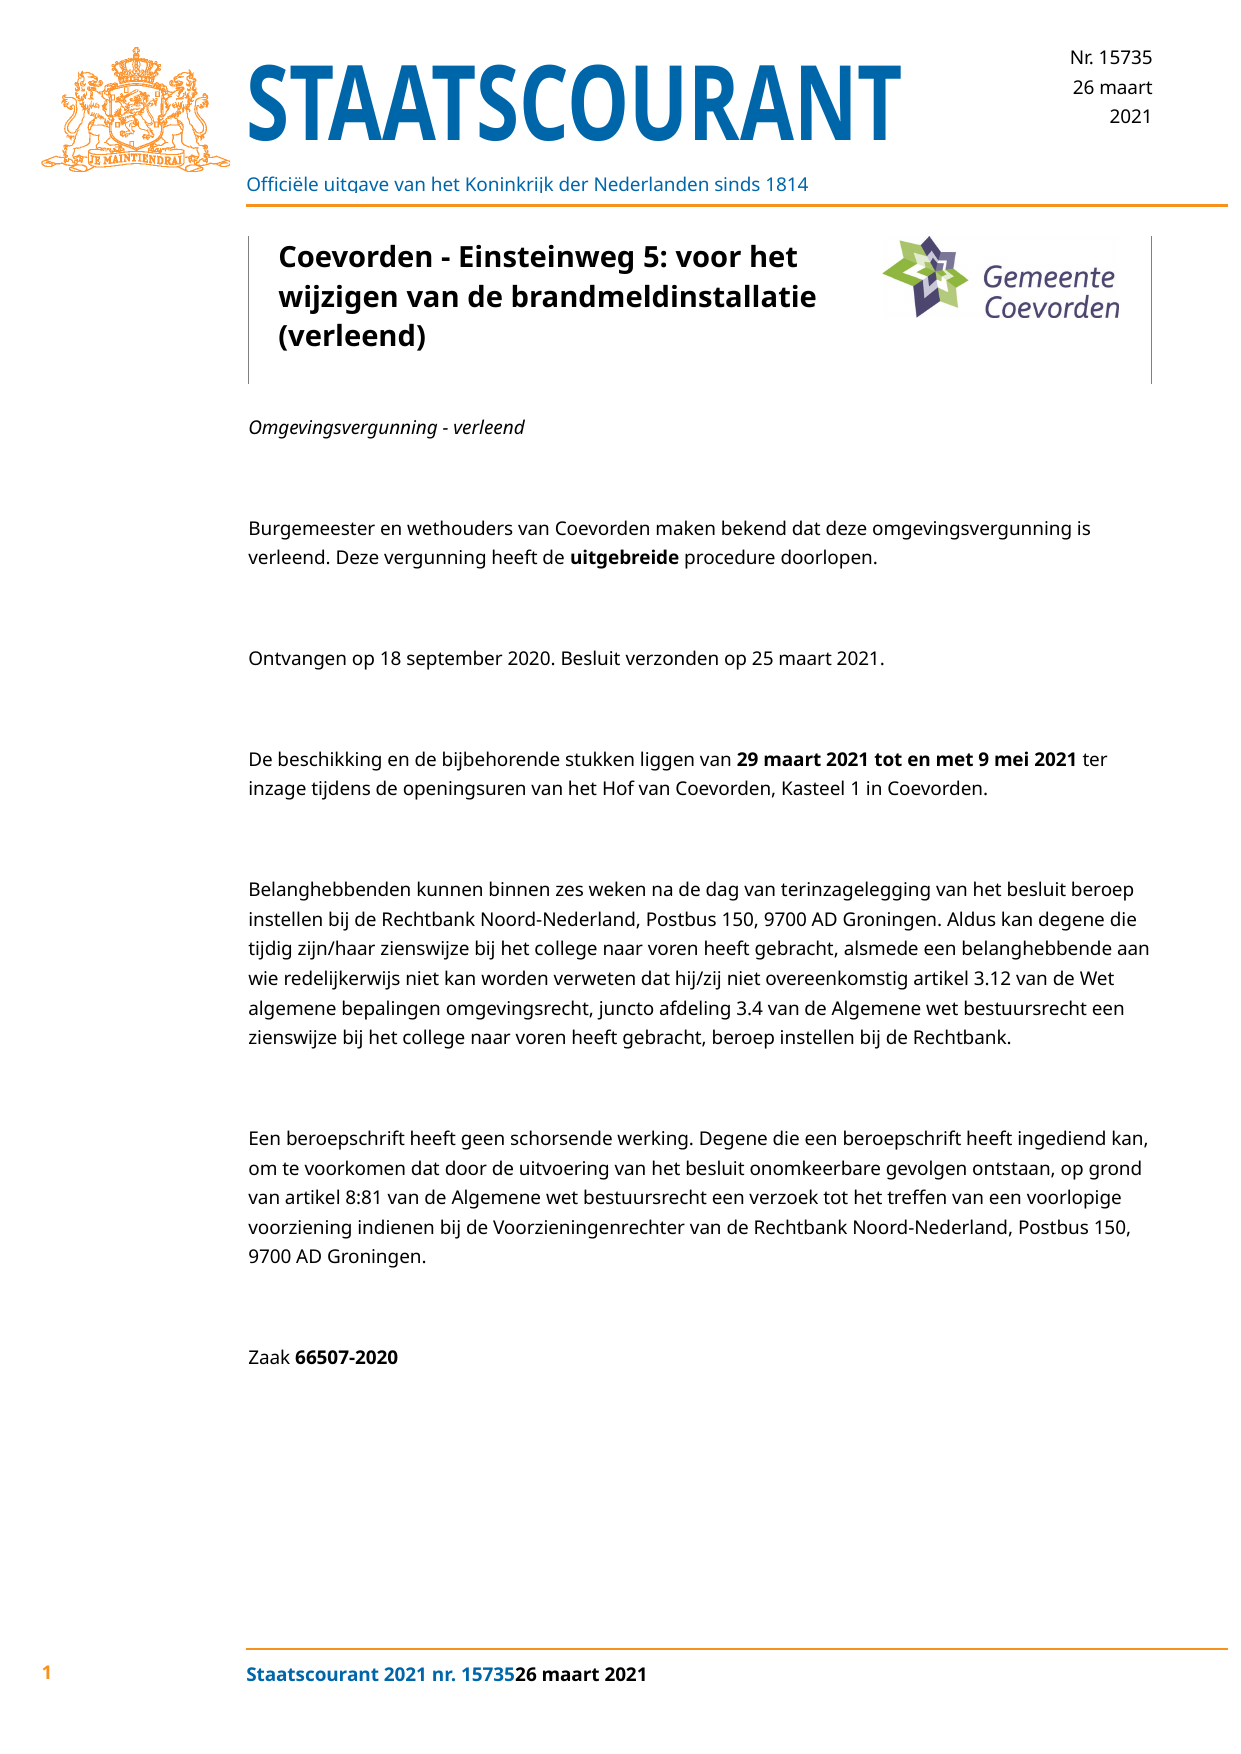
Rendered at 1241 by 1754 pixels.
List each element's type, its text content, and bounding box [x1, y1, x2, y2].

text Ontvangen op 18 september 2020. Besluit verzonden op 25 maart 2021. [248, 645, 1152, 671]
text Zaak 66507-2020 [248, 1344, 1152, 1370]
text De beschikking en de bijbehorende stukken liggen van 29 maart 2021 tot en met 9 mei 2021 ter inzage tijdens de openingsuren van het Hof van Coevorden, Kasteel 1 in Coevorden. [248, 746, 1152, 801]
picture [882, 236, 1119, 318]
table_header [850, 236, 1151, 384]
text Burgemeester en wethouders van Coevorden maken bekend dat deze omgevingsvergunning is verleend. Deze vergunning heeft de uitgebreide procedure doorlopen. [248, 515, 1152, 570]
text Omgevingsvergunning - verleend [248, 414, 1152, 440]
table_header Coevorden - Einsteinweg 5: voor het wijzigen van de brandmeldinstallatie (verleend) [249, 236, 850, 384]
picture [41, 47, 231, 172]
text Belanghebbenden kunnen binnen zes weken na de dag van terinzagelegging van het besluit beroep instellen bij de Rechtbank Noord-Nederland, Postbus 150, 9700 AD Groningen. Aldus kan degene die tijdig zijn/haar zienswijze bij het college naar voren heeft gebracht, alsmede een belanghebbende aan wie redelijkerwijs niet kan worden verweten dat hij/zij niet overeenkomstig artikel 3.12 van de Wet algemene bepalingen omgevingsrecht, juncto afdeling 3.4 van de Algemene wet bestuursrecht een zienswijze bij het college naar voren heeft gebracht, beroep instellen bij de Rechtbank. [248, 876, 1152, 1050]
text Een beroepschrift heeft geen schorsende werking. Degene die een beroepschrift heeft ingediend kan, om te voorkomen dat door de uitvoering van het besluit onomkeerbare gevolgen ontstaan, op grond van artikel 8:81 van de Algemene wet bestuursrecht een verzoek tot het treffen van een voorlopige voorziening indienen bij de Voorzieningenrechter van de Rechtbank Noord-Nederland, Postbus 150, 9700 AD Groningen. [248, 1125, 1152, 1269]
